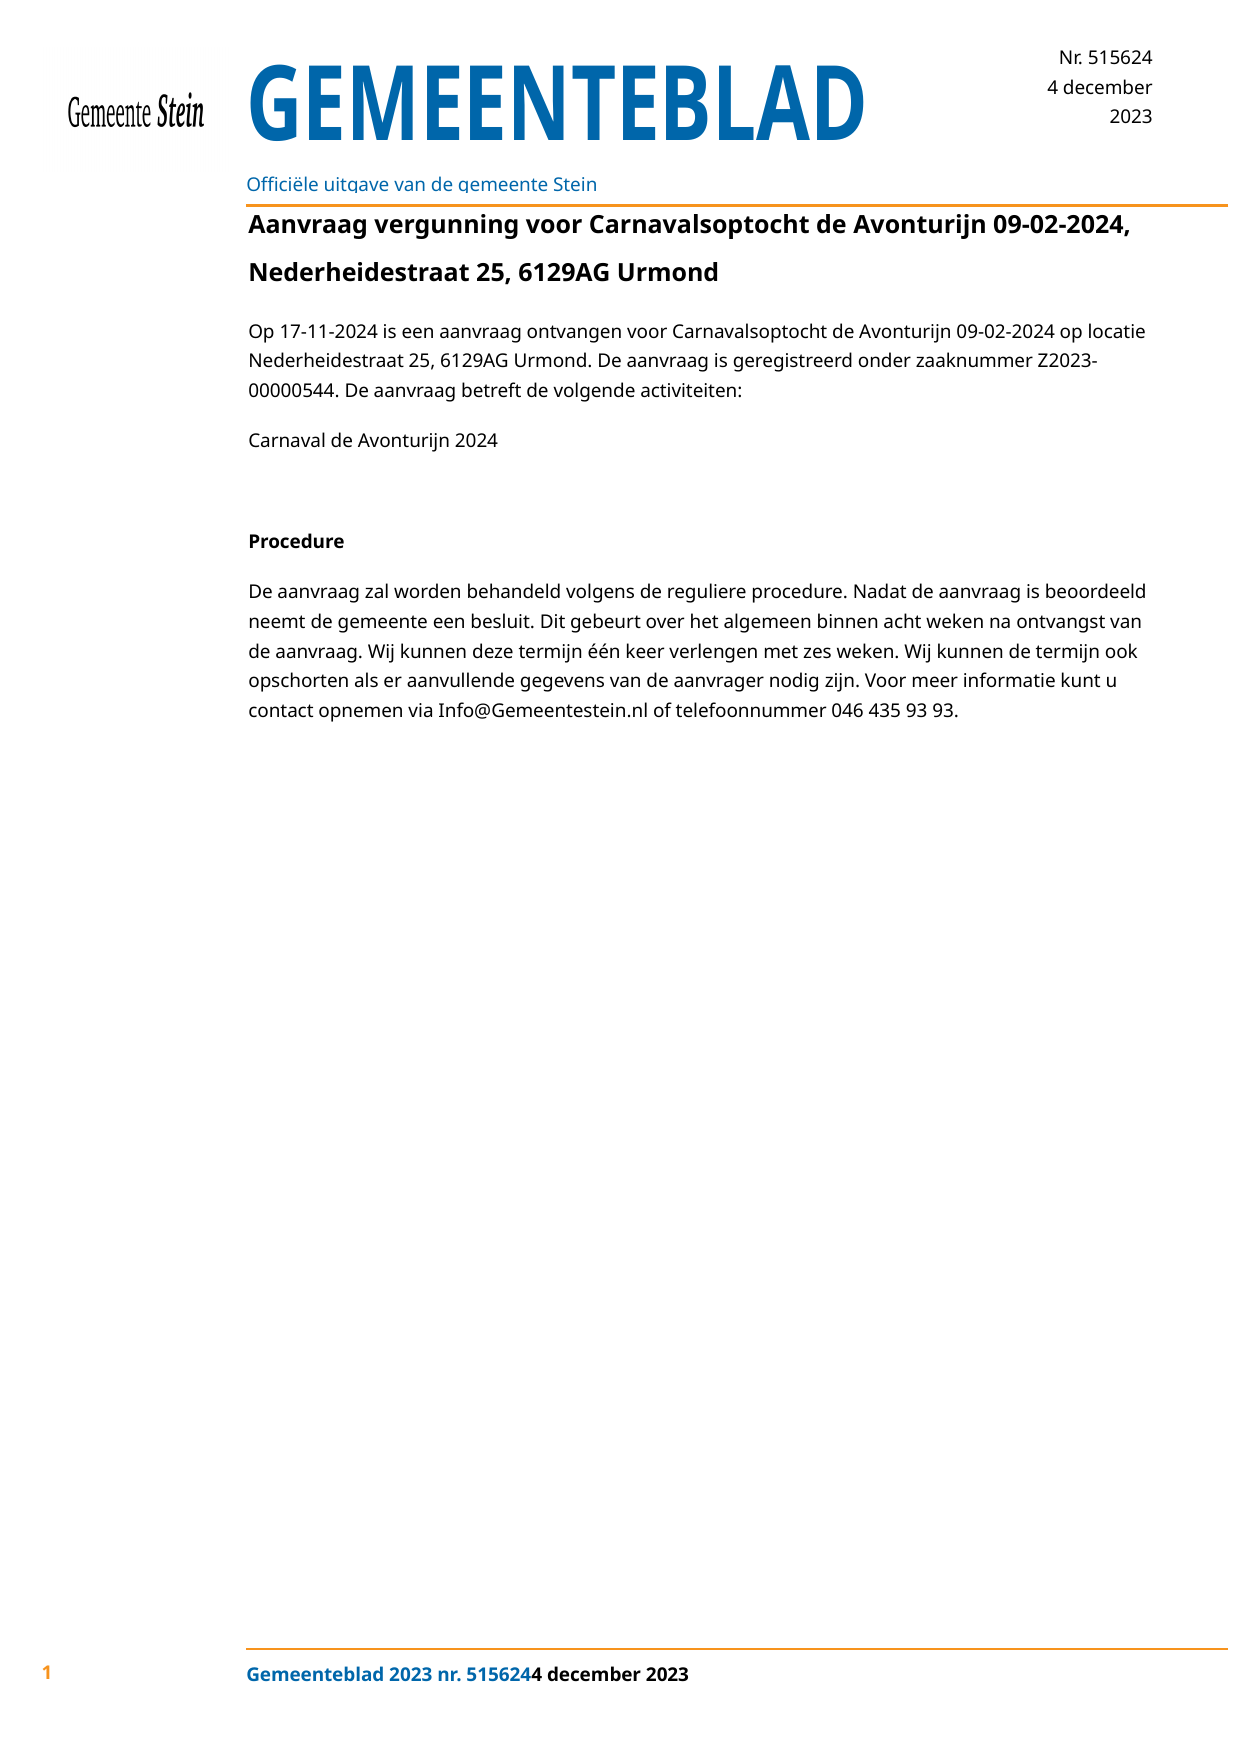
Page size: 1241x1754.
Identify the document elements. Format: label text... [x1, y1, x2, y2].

text Aanvraag vergunning voor Carnavalsoptocht de Avonturijn 09-02-2024, Nederheidestraat 25, 6129AG Urmond [248, 207, 1152, 288]
text Carnaval de Avonturijn 2024 [248, 427, 1152, 453]
text Op 17-11-2024 is een aanvraag ontvangen voor Carnavalsoptocht de Avonturijn 09-02-2024 op locatie Nederheidestraat 25, 6129AG Urmond. De aanvraag is geregistreerd onder zaaknummer Z2023-00000544. De aanvraag betreft de volgende activiteiten: [248, 318, 1152, 403]
picture [41, 47, 231, 172]
text De aanvraag zal worden behandeld volgens de reguliere procedure. Nadat de aanvraag is beoordeeld neemt de gemeente een besluit. Dit gebeurt over het algemeen binnen acht weken na ontvangst van de aanvraag. Wij kunnen deze termijn één keer verlengen met zes weken. Wij kunnen de termijn ook opschorten als er aanvullende gegevens van de aanvrager nodig zijn. Voor meer informatie kunt u contact opnemen via Info@Gemeentestein.nl of telefoonnummer 046 435 93 93. [248, 579, 1152, 723]
text Procedure [248, 528, 1152, 554]
